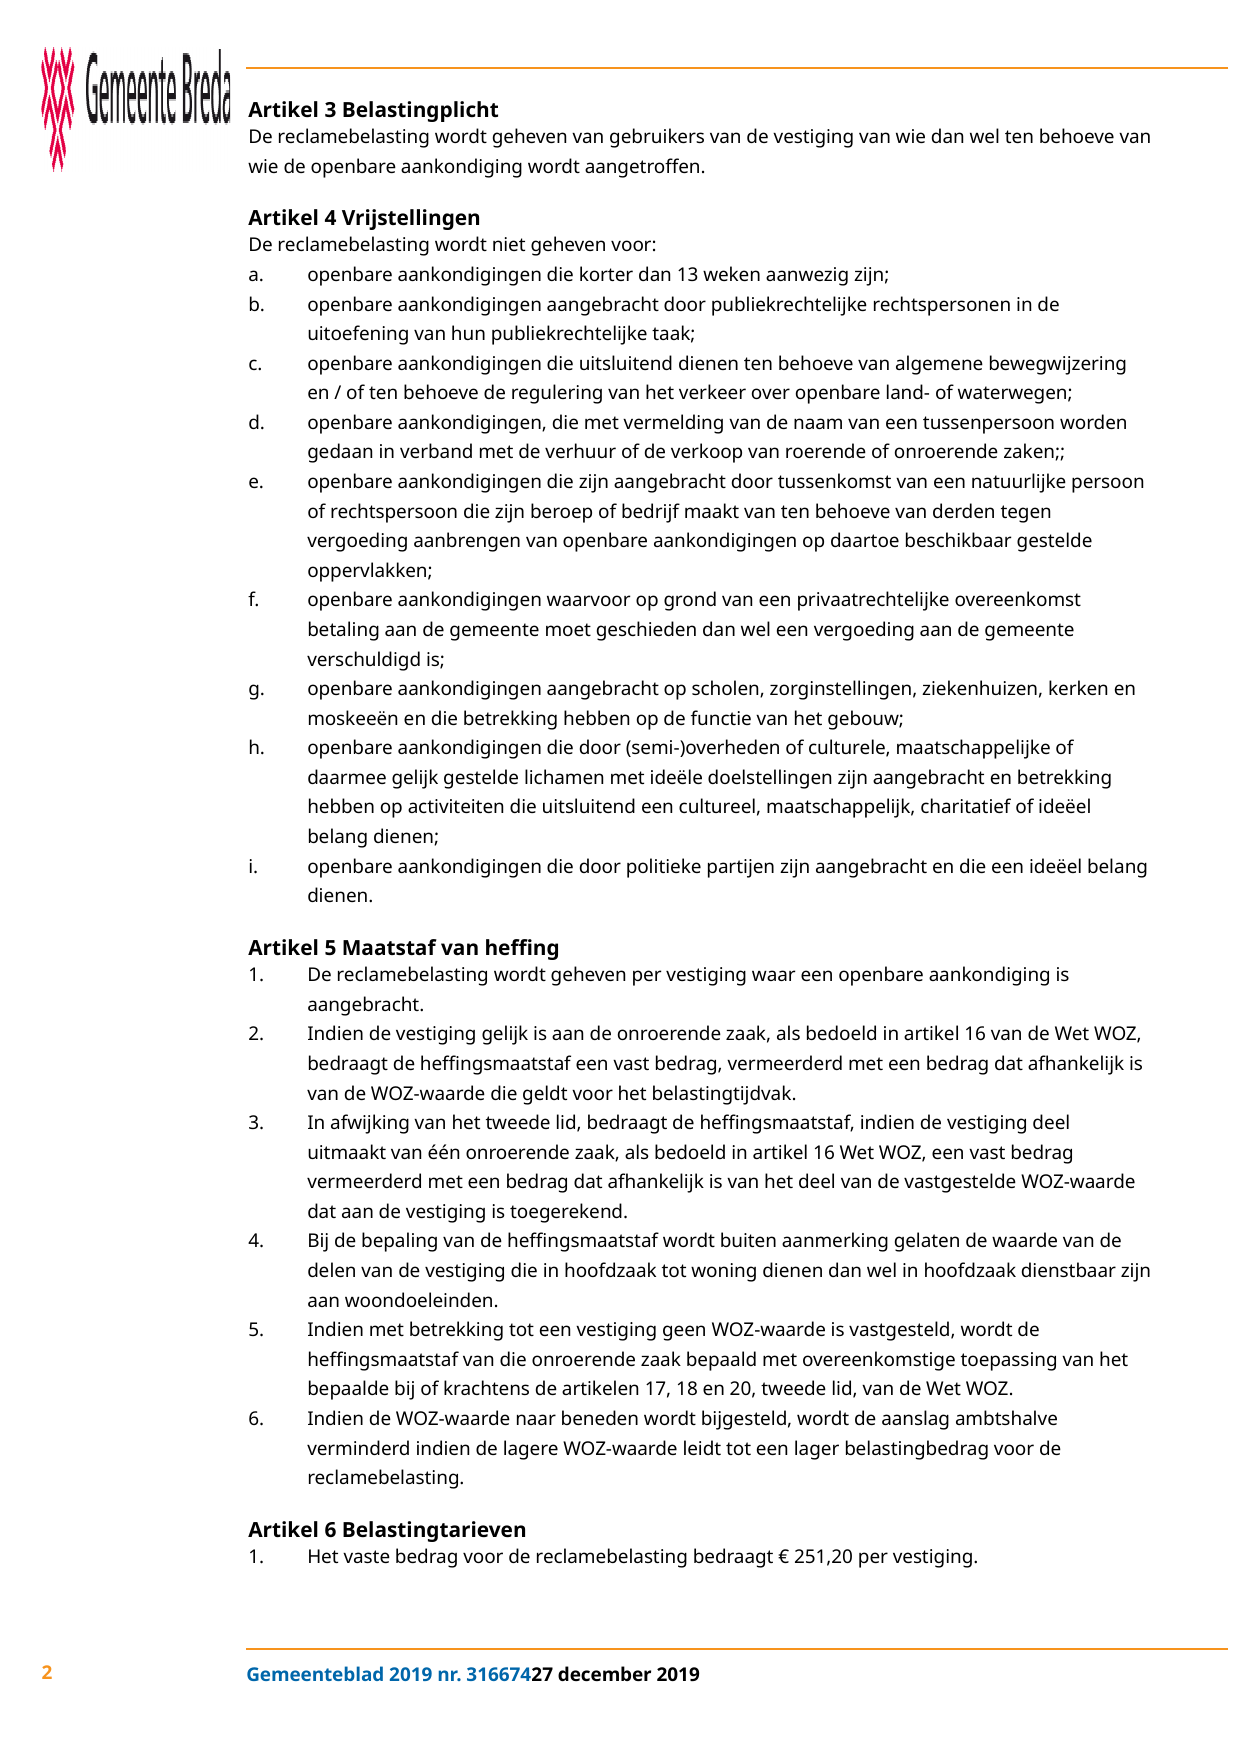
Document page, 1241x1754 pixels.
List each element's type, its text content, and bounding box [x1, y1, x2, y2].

list Indien de vestiging gelijk is aan de onroerende zaak, als bedoeld in artikel 16 van de Wet WOZ, bedraagt de heffingsmaatstaf een vast bedrag, vermeerderd met een bedrag dat afhankelijk is van de WOZ-waarde die geldt voor het belastingtijdvak. [248, 1021, 1152, 1105]
list openbare aankondigingen aangebracht op scholen, zorginstellingen, ziekenhuizen, kerken en moskeeën en die betrekking hebben op de functie van het gebouw; [248, 675, 1152, 731]
list openbare aankondigingen die door politieke partijen zijn aangebracht en die een ideëel belang dienen. [248, 853, 1152, 908]
list openbare aankondigingen waarvoor op grond van een privaatrechtelijke overeenkomst betaling aan de gemeente moet geschieden dan wel een vergoeding aan de gemeente verschuldigd is; [248, 587, 1152, 672]
list In afwijking van het tweede lid, bedraagt de heffingsmaatstaf, indien de vestiging deel uitmaakt van één onroerende zaak, als bedoeld in artikel 16 Wet WOZ, een vast bedrag vermeerderd met een bedrag dat afhankelijk is van het deel van de vastgestelde WOZ-waarde dat aan de vestiging is toegerekend. [248, 1109, 1152, 1224]
list openbare aankondigingen aangebracht door publiekrechtelijke rechtspersonen in de uitoefening van hun publiekrechtelijke taak; [248, 291, 1152, 346]
text De reclamebelasting wordt niet geheven voor: [248, 232, 1152, 257]
list openbare aankondigingen die door (semi-)overheden of culturele, maatschappelijke of daarmee gelijk gestelde lichamen met ideële doelstellingen zijn aangebracht en betrekking hebben op activiteiten die uitsluitend een cultureel, maatschappelijk, charitatief of ideëel belang dienen; [248, 734, 1152, 849]
text Artikel 3 Belastingplicht [248, 95, 1152, 123]
list Indien met betrekking tot een vestiging geen WOZ-waarde is vastgesteld, wordt de heffingsmaatstaf van die onroerende zaak bepaald met overeenkomstige toepassing van het bepaalde bij of krachtens de artikelen 17, 18 en 20, tweede lid, van de Wet WOZ. [248, 1316, 1152, 1401]
text Artikel 4 Vrijstellingen [248, 203, 1152, 232]
list Bij de bepaling van de heffingsmaatstaf wordt buiten aanmerking gelaten de waarde van de delen van de vestiging die in hoofdzaak tot woning dienen dan wel in hoofdzaak dienstbaar zijn aan woondoeleinden. [248, 1228, 1152, 1312]
list openbare aankondigingen die zijn aangebracht door tussenkomst van een natuurlijke persoon of rechtspersoon die zijn beroep of bedrijf maakt van ten behoeve van derden tegen vergoeding aanbrengen van openbare aankondigingen op daartoe beschikbaar gestelde oppervlakken; [248, 468, 1152, 583]
list openbare aankondigingen die korter dan 13 weken aanwezig zijn; [248, 261, 1152, 287]
list Indien de WOZ-waarde naar beneden wordt bijgesteld, wordt de aanslag ambtshalve verminderd indien de lagere WOZ-waarde leidt tot een lager belastingbedrag voor de reclamebelasting. [248, 1405, 1152, 1490]
list De reclamebelasting wordt geheven per vestiging waar een openbare aankondiging is aangebracht. [248, 961, 1152, 1017]
text Artikel 6 Belastingtarieven [248, 1515, 1152, 1543]
picture [41, 47, 231, 172]
list openbare aankondigingen die uitsluitend dienen ten behoeve van algemene bewegwijzering en / of ten behoeve de regulering van het verkeer over openbare land- of waterwegen; [248, 350, 1152, 405]
text Artikel 5 Maatstaf van heffing [248, 933, 1152, 961]
list openbare aankondigingen, die met vermelding van de naam van een tussenpersoon worden gedaan in verband met de verhuur of de verkoop van roerende of onroerende zaken;; [248, 409, 1152, 464]
text De reclamebelasting wordt geheven van gebruikers van de vestiging van wie dan wel ten behoeve van wie de openbare aankondiging wordt aangetroffen. [248, 123, 1152, 178]
list Het vaste bedrag voor de reclamebelasting bedraagt € 251,20 per vestiging. [248, 1543, 1152, 1569]
